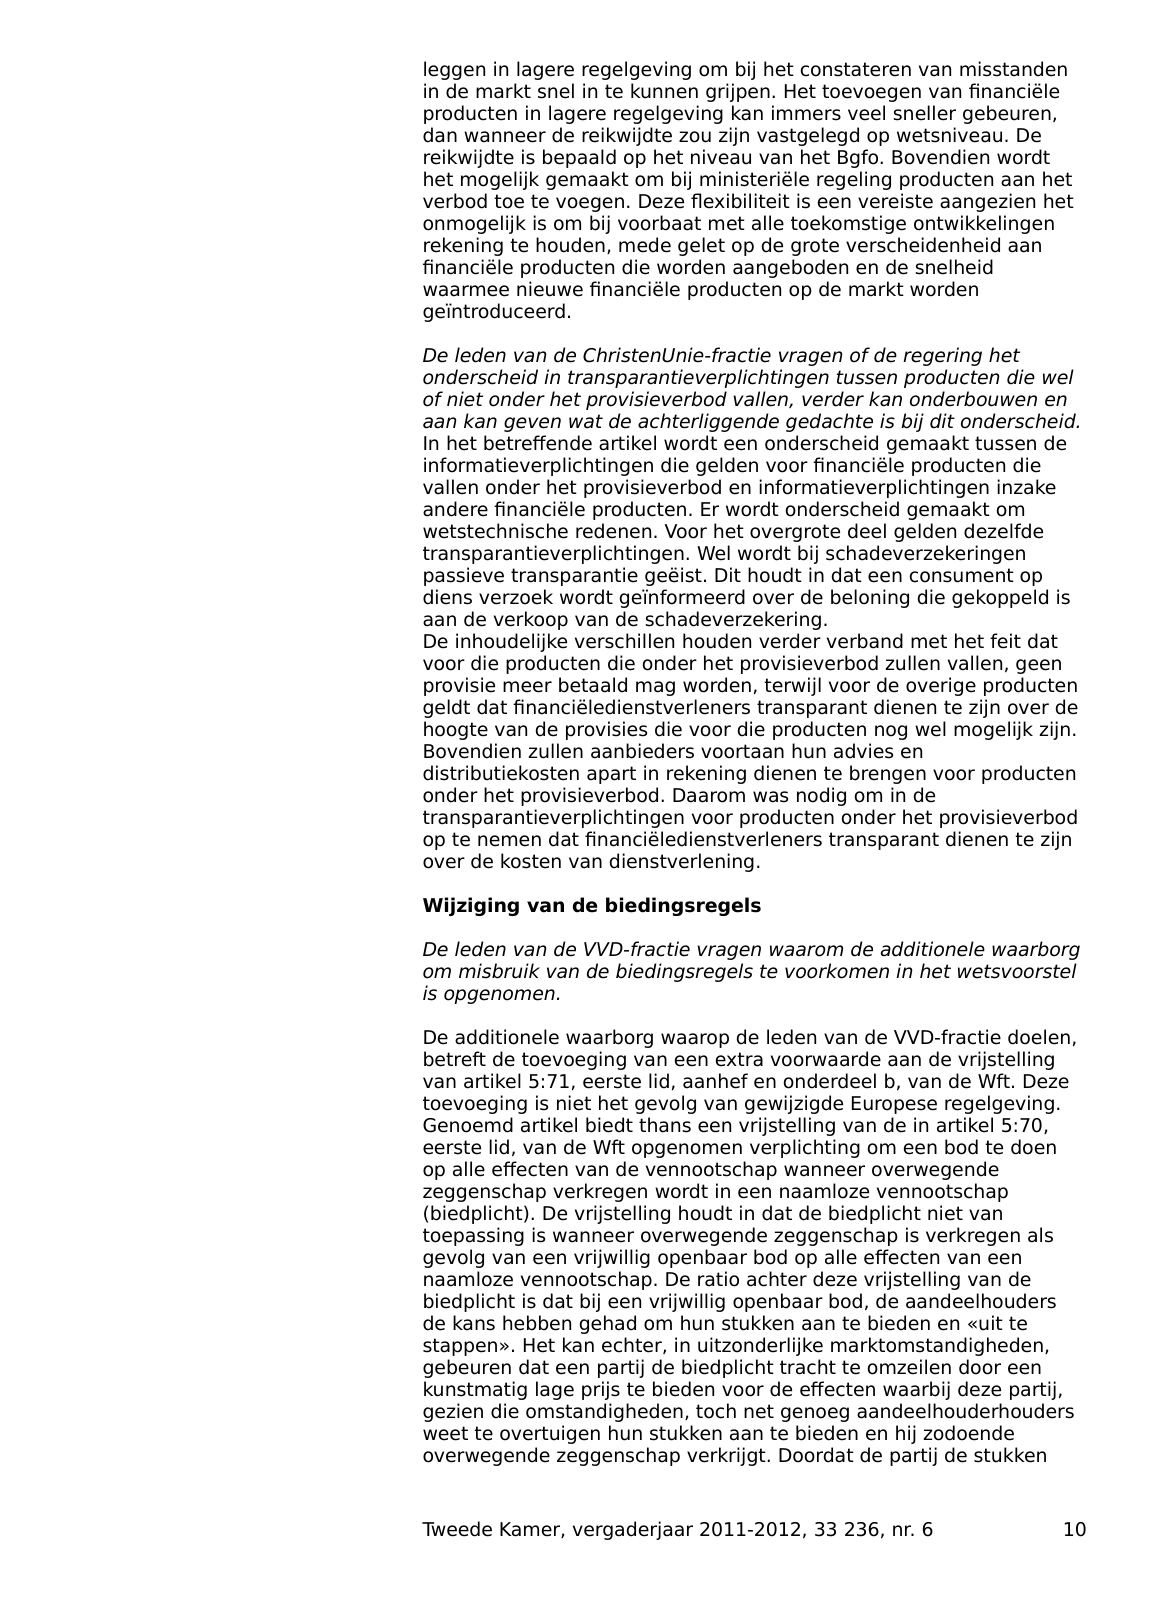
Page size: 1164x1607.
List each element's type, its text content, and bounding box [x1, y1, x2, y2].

text De leden van de VVD-fractie vragen waarom de additionele waarborg om misbruik van de biedingsregels te voorkomen in het wetsvoorstel is opgenomen. [422, 939, 1087, 1005]
text leggen in lagere regelgeving om bij het constateren van misstanden in de markt snel in te kunnen grijpen. Het toevoegen van financiële producten in lagere regelgeving kan immers veel sneller gebeuren, dan wanneer de reikwijdte zou zijn vastgelegd op wetsniveau. De reikwijdte is bepaald op het niveau van het Bgfo. Bovendien wordt het mogelijk gemaakt om bij ministeriële regeling producten aan het verbod toe te voegen. Deze flexibiliteit is een vereiste aangezien het onmogelijk is om bij voorbaat met alle toekomstige ontwikkelingen rekening te houden, mede gelet op de grote verscheidenheid aan financiële producten die worden aangeboden en de snelheid waarmee nieuwe financiële producten op de markt worden geïntroduceerd. [422, 59, 1087, 323]
subtitle Wijziging van de biedingsregels [422, 895, 1087, 917]
text De leden van de ChristenUnie-fractie vragen of de regering het onderscheid in transparantieverplichtingen tussen producten die wel of niet onder het provisieverbod vallen, verder kan onderbouwen en aan kan geven wat de achterliggende gedachte is bij dit onderscheid. [422, 345, 1087, 433]
text In het betreffende artikel wordt een onderscheid gemaakt tussen de informatieverplichtingen die gelden voor financiële producten die vallen onder het provisieverbod en informatieverplichtingen inzake andere financiële producten. Er wordt onderscheid gemaakt om wetstechnische redenen. Voor het overgrote deel gelden dezelfde transparantieverplichtingen. Wel wordt bij schadeverzekeringen passieve transparantie geëist. Dit houdt in dat een consument op diens verzoek wordt geïnformeerd over de beloning die gekoppeld is aan de verkoop van de schadeverzekering. [422, 433, 1087, 631]
text De inhoudelijke verschillen houden verder verband met het feit dat voor die producten die onder het provisieverbod zullen vallen, geen provisie meer betaald mag worden, terwijl voor de overige producten geldt dat financiëledienstverleners transparant dienen te zijn over de hoogte van de provisies die voor die producten nog wel mogelijk zijn. Bovendien zullen aanbieders voortaan hun advies en distributiekosten apart in rekening dienen te brengen voor producten onder het provisieverbod. Daarom was nodig om in de transparantieverplichtingen voor producten onder het provisieverbod op te nemen dat financiëledienstverleners transparant dienen te zijn over de kosten van dienstverlening. [422, 631, 1087, 872]
text De additionele waarborg waarop de leden van de VVD-fractie doelen, betreft de toevoeging van een extra voorwaarde aan de vrijstelling van artikel 5:71, eerste lid, aanhef en onderdeel b, van de Wft. Deze toevoeging is niet het gevolg van gewijzigde Europese regelgeving. Genoemd artikel biedt thans een vrijstelling van de in artikel 5:70, eerste lid, van de Wft opgenomen verplichting om een bod te doen op alle effecten van de vennootschap wanneer overwegende zeggenschap verkregen wordt in een naamloze vennootschap (biedplicht). De vrijstelling houdt in dat de biedplicht niet van toepassing is wanneer overwegende zeggenschap is verkregen als gevolg van een vrijwillig openbaar bod op alle effecten van een naamloze vennootschap. De ratio achter deze vrijstelling van de biedplicht is dat bij een vrijwillig openbaar bod, de aandeelhouders de kans hebben gehad om hun stukken aan te bieden en «uit te stappen». Het kan echter, in uitzonderlijke marktomstandigheden, gebeuren dat een partij de biedplicht tracht te omzeilen door een kunstmatig lage prijs te bieden voor de effecten waarbij deze partij, gezien die omstandigheden, toch net genoeg aandeelhouderhouders weet te overtuigen hun stukken aan te bieden en hij zodoende overwegende zeggenschap verkrijgt. Doordat de partij de stukken [422, 1027, 1087, 1467]
